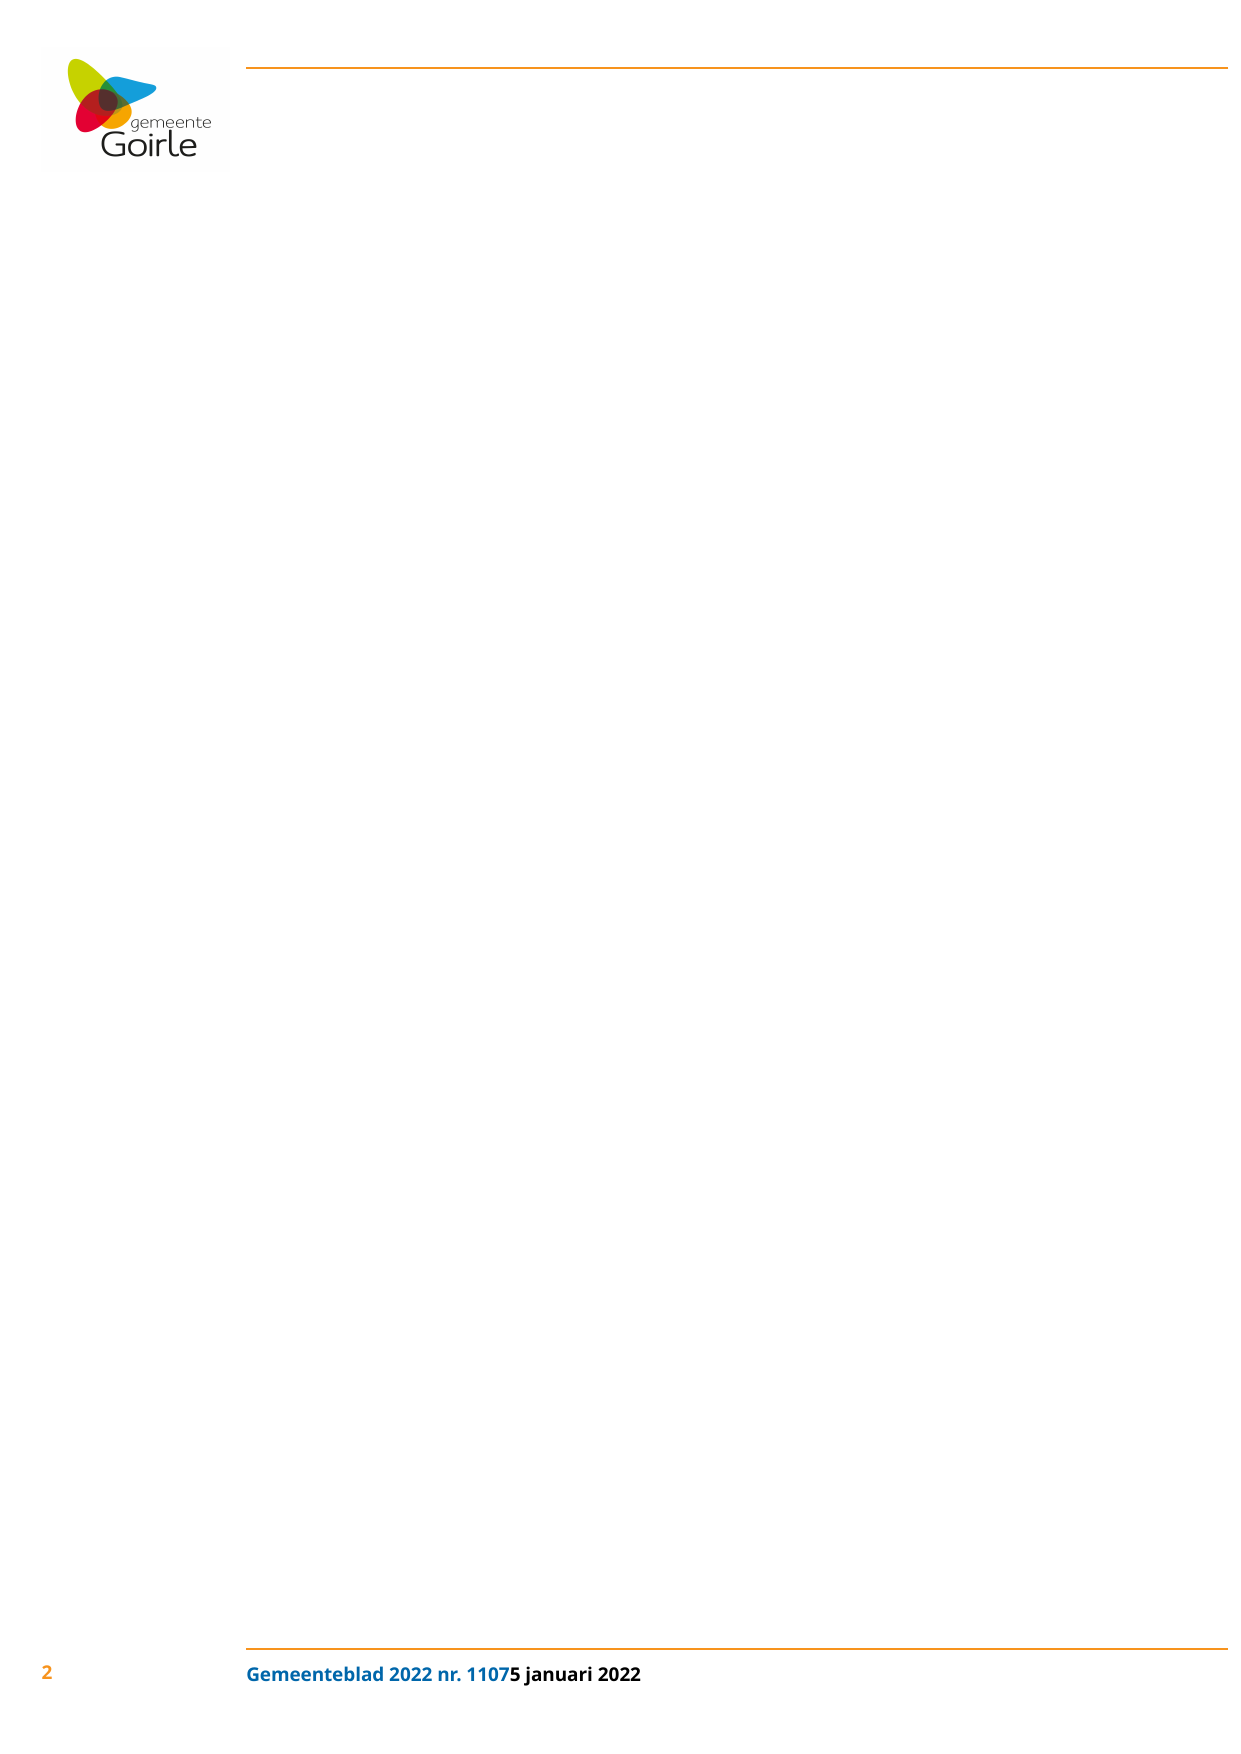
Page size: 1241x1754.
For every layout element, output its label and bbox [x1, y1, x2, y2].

picture [41, 47, 231, 172]
